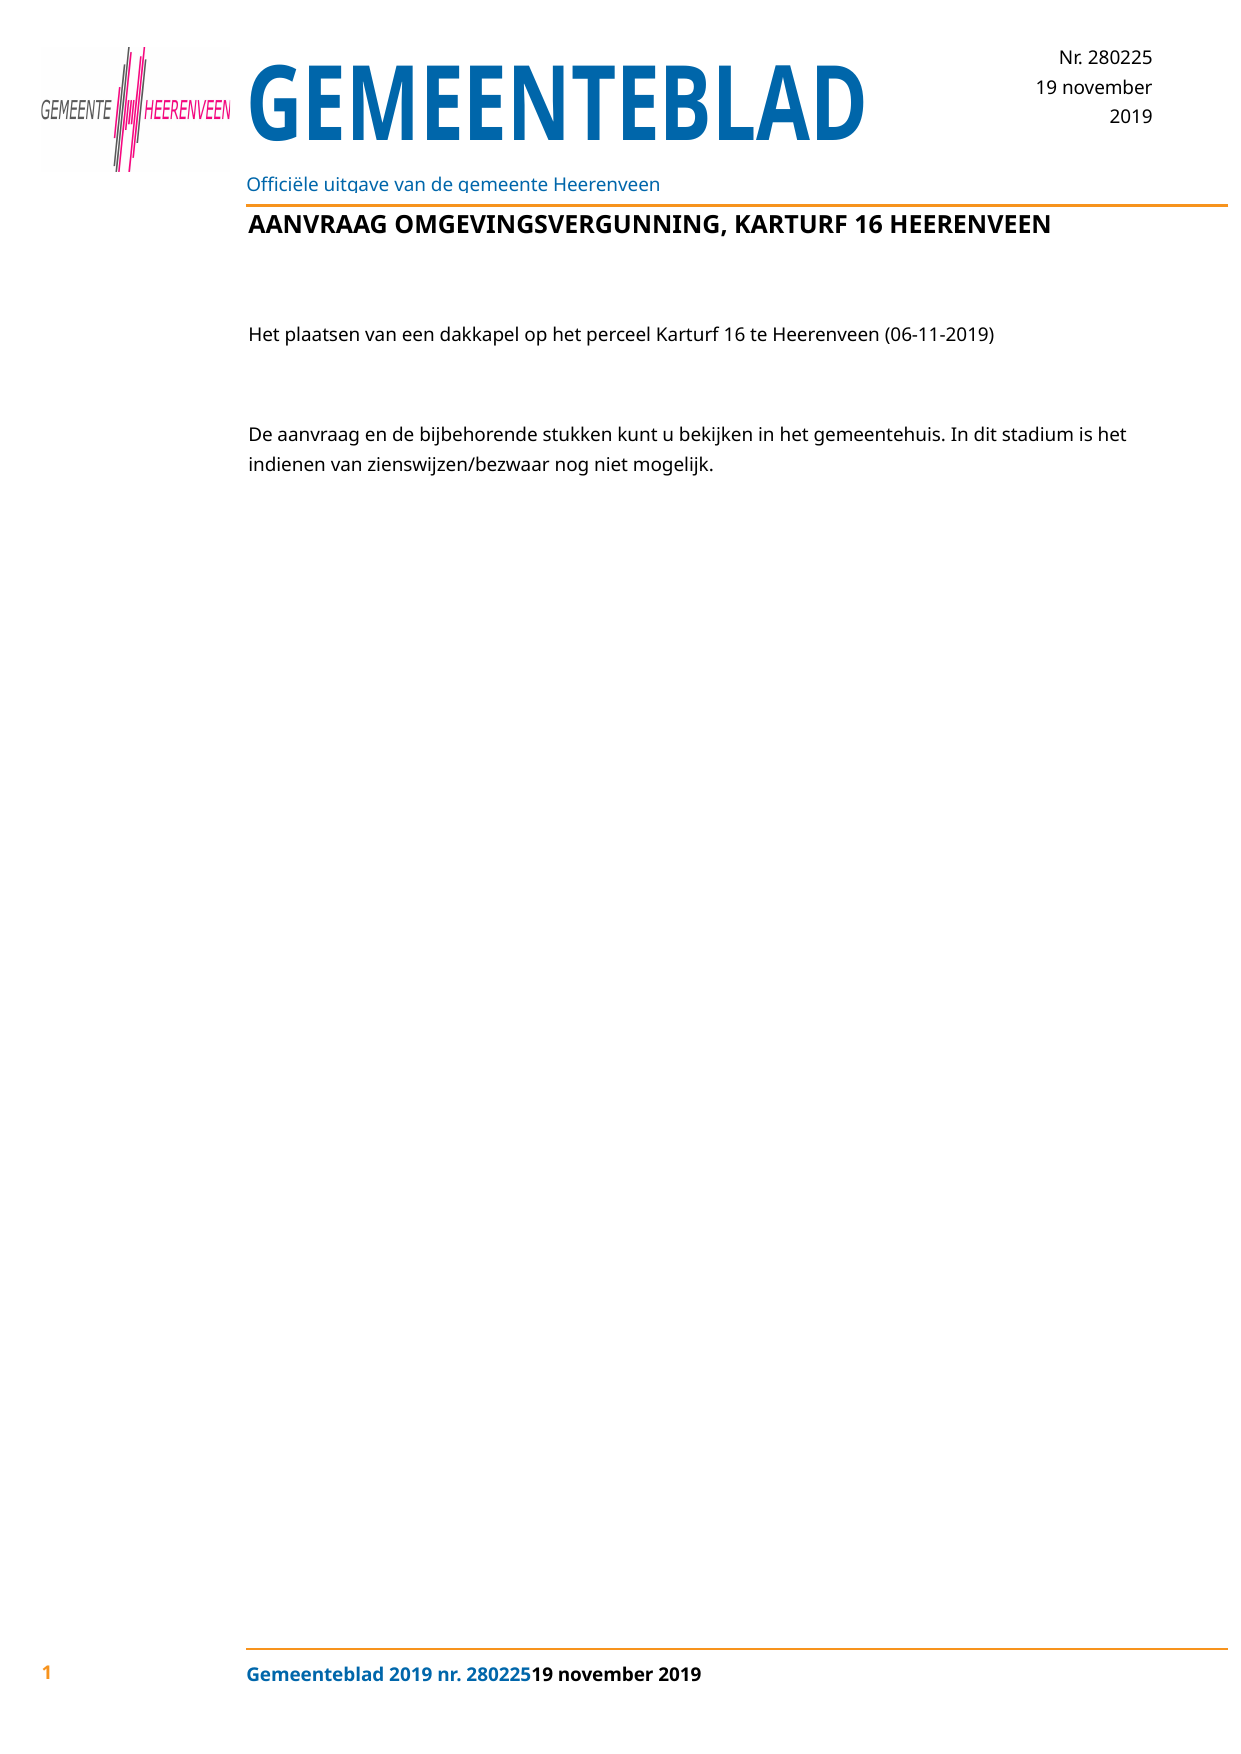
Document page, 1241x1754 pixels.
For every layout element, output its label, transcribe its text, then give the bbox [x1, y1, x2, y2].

text AANVRAAG OMGEVINGSVERGUNNING, KARTURF 16 HEERENVEEN [248, 207, 1152, 241]
text De aanvraag en de bijbehorende stukken kunt u bekijken in het gemeentehuis. In dit stadium is het indienen van zienswijzen/bezwaar nog niet mogelijk. [248, 422, 1152, 477]
text Het plaatsen van een dakkapel op het perceel Karturf 16 te Heerenveen (06-11-2019) [248, 321, 1152, 346]
picture [41, 47, 231, 172]
